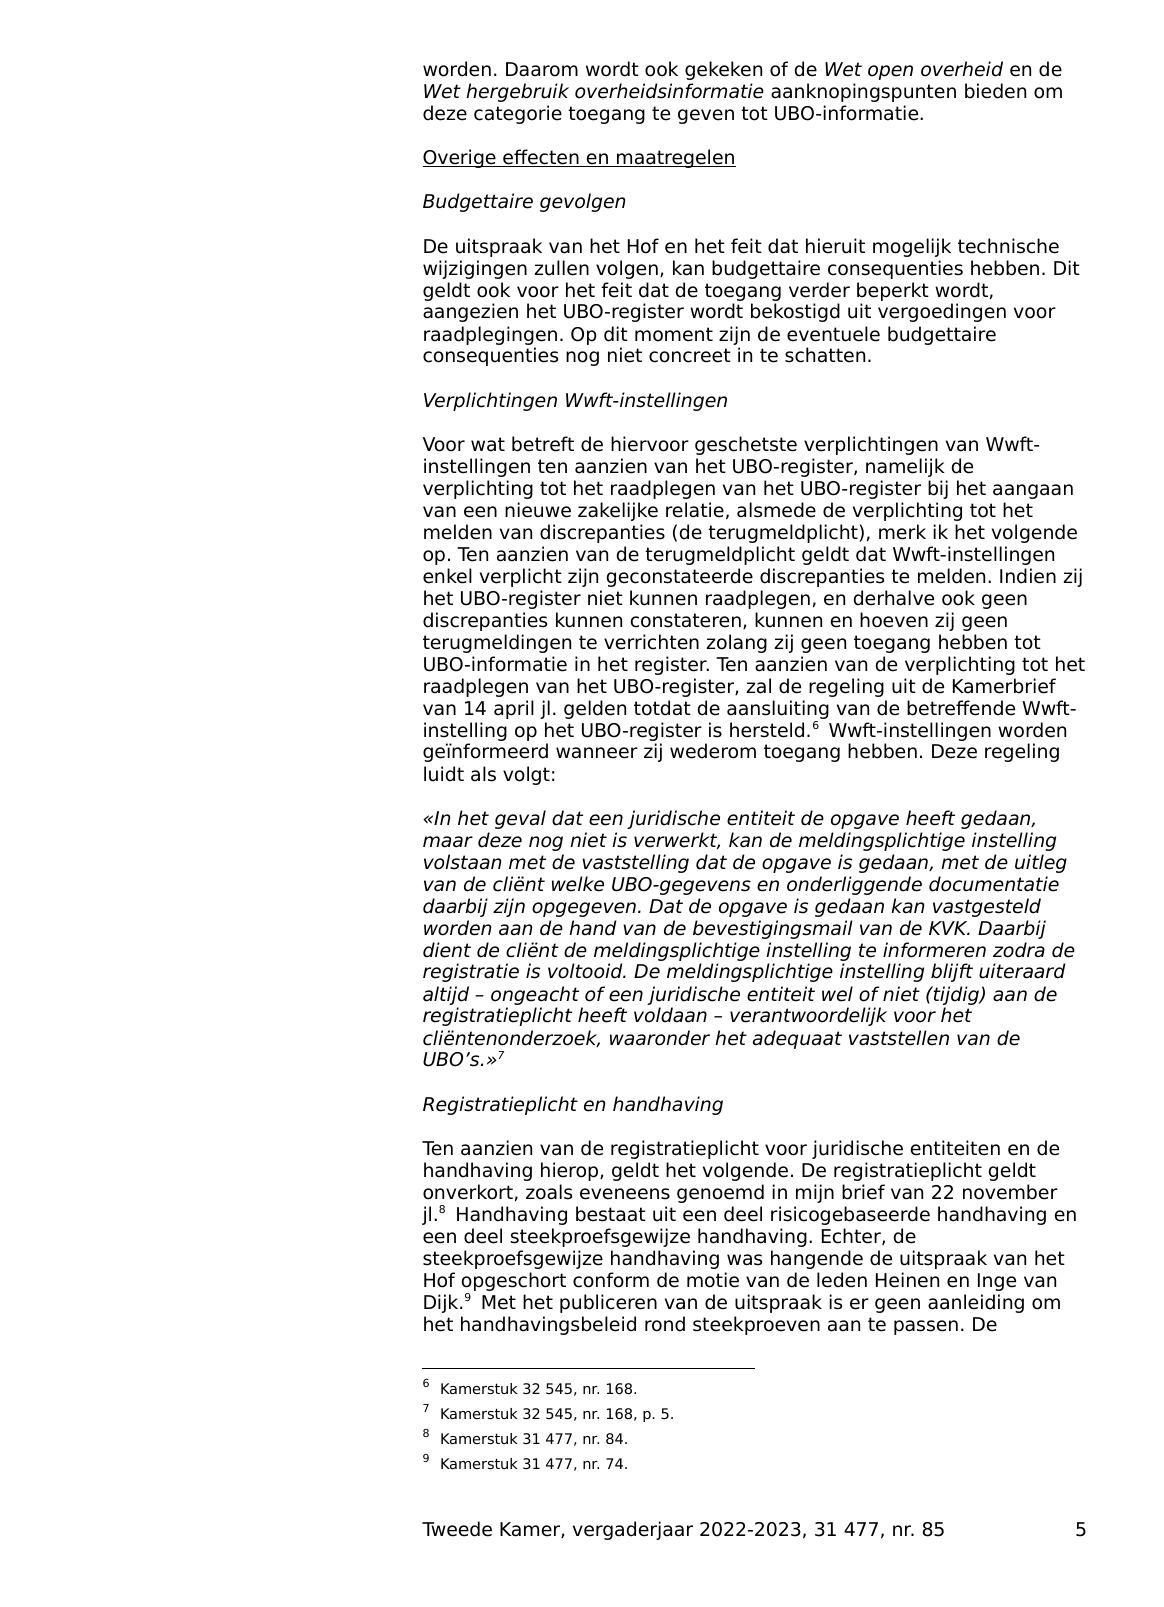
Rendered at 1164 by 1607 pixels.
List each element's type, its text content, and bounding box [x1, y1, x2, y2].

text Ten aanzien van de registratieplicht voor juridische entiteiten en de handhaving hierop, geldt het volgende. De registratieplicht geldt onverkort, zoals eveneens genoemd in mijn brief van 22 november jl. Handhaving bestaat uit een deel risicogebaseerde handhaving en een deel steekproefsgewijze handhaving. Echter, de steekproefsgewijze handhaving was hangende de uitspraak van het Hof opgeschort conform de motie van de leden Heinen en Inge van Dijk. Met het publiceren van de uitspraak is er geen aanleiding om het handhavingsbeleid rond steekproeven aan te passen. De [422, 1138, 1087, 1336]
text Kamerstuk 31 477, nr. 74. [422, 1452, 1087, 1474]
subtitle Overige effecten en maatregelen [422, 147, 1087, 169]
text Kamerstuk 32 545, nr. 168, p. 5. [422, 1402, 1087, 1424]
text worden. Daarom wordt ook gekeken of de Wet open overheid en de Wet hergebruik overheidsinformatie aanknopingspunten bieden om deze categorie toegang te geven tot UBO-informatie. [422, 59, 1087, 125]
text Voor wat betreft de hiervoor geschetste verplichtingen van Wwft-instellingen ten aanzien van het UBO-register, namelijk de verplichting tot het raadplegen van het UBO-register bij het aangaan van een nieuwe zakelijke relatie, alsmede de verplichting tot het melden van discrepanties (de terugmeldplicht), merk ik het volgende op. Ten aanzien van de terugmeldplicht geldt dat Wwft-instellingen enkel verplicht zijn geconstateerde discrepanties te melden. Indien zij het UBO-register niet kunnen raadplegen, en derhalve ook geen discrepanties kunnen constateren, kunnen en hoeven zij geen terugmeldingen te verrichten zolang zij geen toegang hebben tot UBO-informatie in het register. Ten aanzien van de verplichting tot het raadplegen van het UBO-register, zal de regeling uit de Kamerbrief van 14 april jl. gelden totdat de aansluiting van de betreffende Wwft-instelling op het UBO-register is hersteld. Wwft-instellingen worden geïnformeerd wanneer zij wederom toegang hebben. Deze regeling luidt als volgt: [422, 434, 1087, 785]
text Kamerstuk 32 545, nr. 168. [422, 1377, 1087, 1399]
text De uitspraak van het Hof en het feit dat hieruit mogelijk technische wijzigingen zullen volgen, kan budgettaire consequenties hebben. Dit geldt ook voor het feit dat de toegang verder beperkt wordt, aangezien het UBO-register wordt bekostigd uit vergoedingen voor raadplegingen. Op dit moment zijn de eventuele budgettaire consequenties nog niet concreet in te schatten. [422, 236, 1087, 367]
subtitle Budgettaire gevolgen [422, 191, 1087, 213]
subtitle Verplichtingen Wwft-instellingen [422, 389, 1087, 412]
subtitle Registratieplicht en handhaving [422, 1093, 1087, 1116]
text Kamerstuk 31 477, nr. 84. [422, 1427, 1087, 1449]
text «In het geval dat een juridische entiteit de opgave heeft gedaan, maar deze nog niet is verwerkt, kan de meldingsplichtige instelling volstaan met de vaststelling dat de opgave is gedaan, met de uitleg van de cliënt welke UBO-gegevens en onderliggende documentatie daarbij zijn opgegeven. Dat de opgave is gedaan kan vastgesteld worden aan de hand van de bevestigingsmail van de KVK. Daarbij dient de cliënt de meldingsplichtige instelling te informeren zodra de registratie is voltooid. De meldingsplichtige instelling blijft uiteraard altijd – ongeacht of een juridische entiteit wel of niet (tijdig) aan de registratieplicht heeft voldaan – verantwoordelijk voor het cliëntenonderzoek, waaronder het adequaat vaststellen van de UBO’s.» [422, 808, 1087, 1071]
